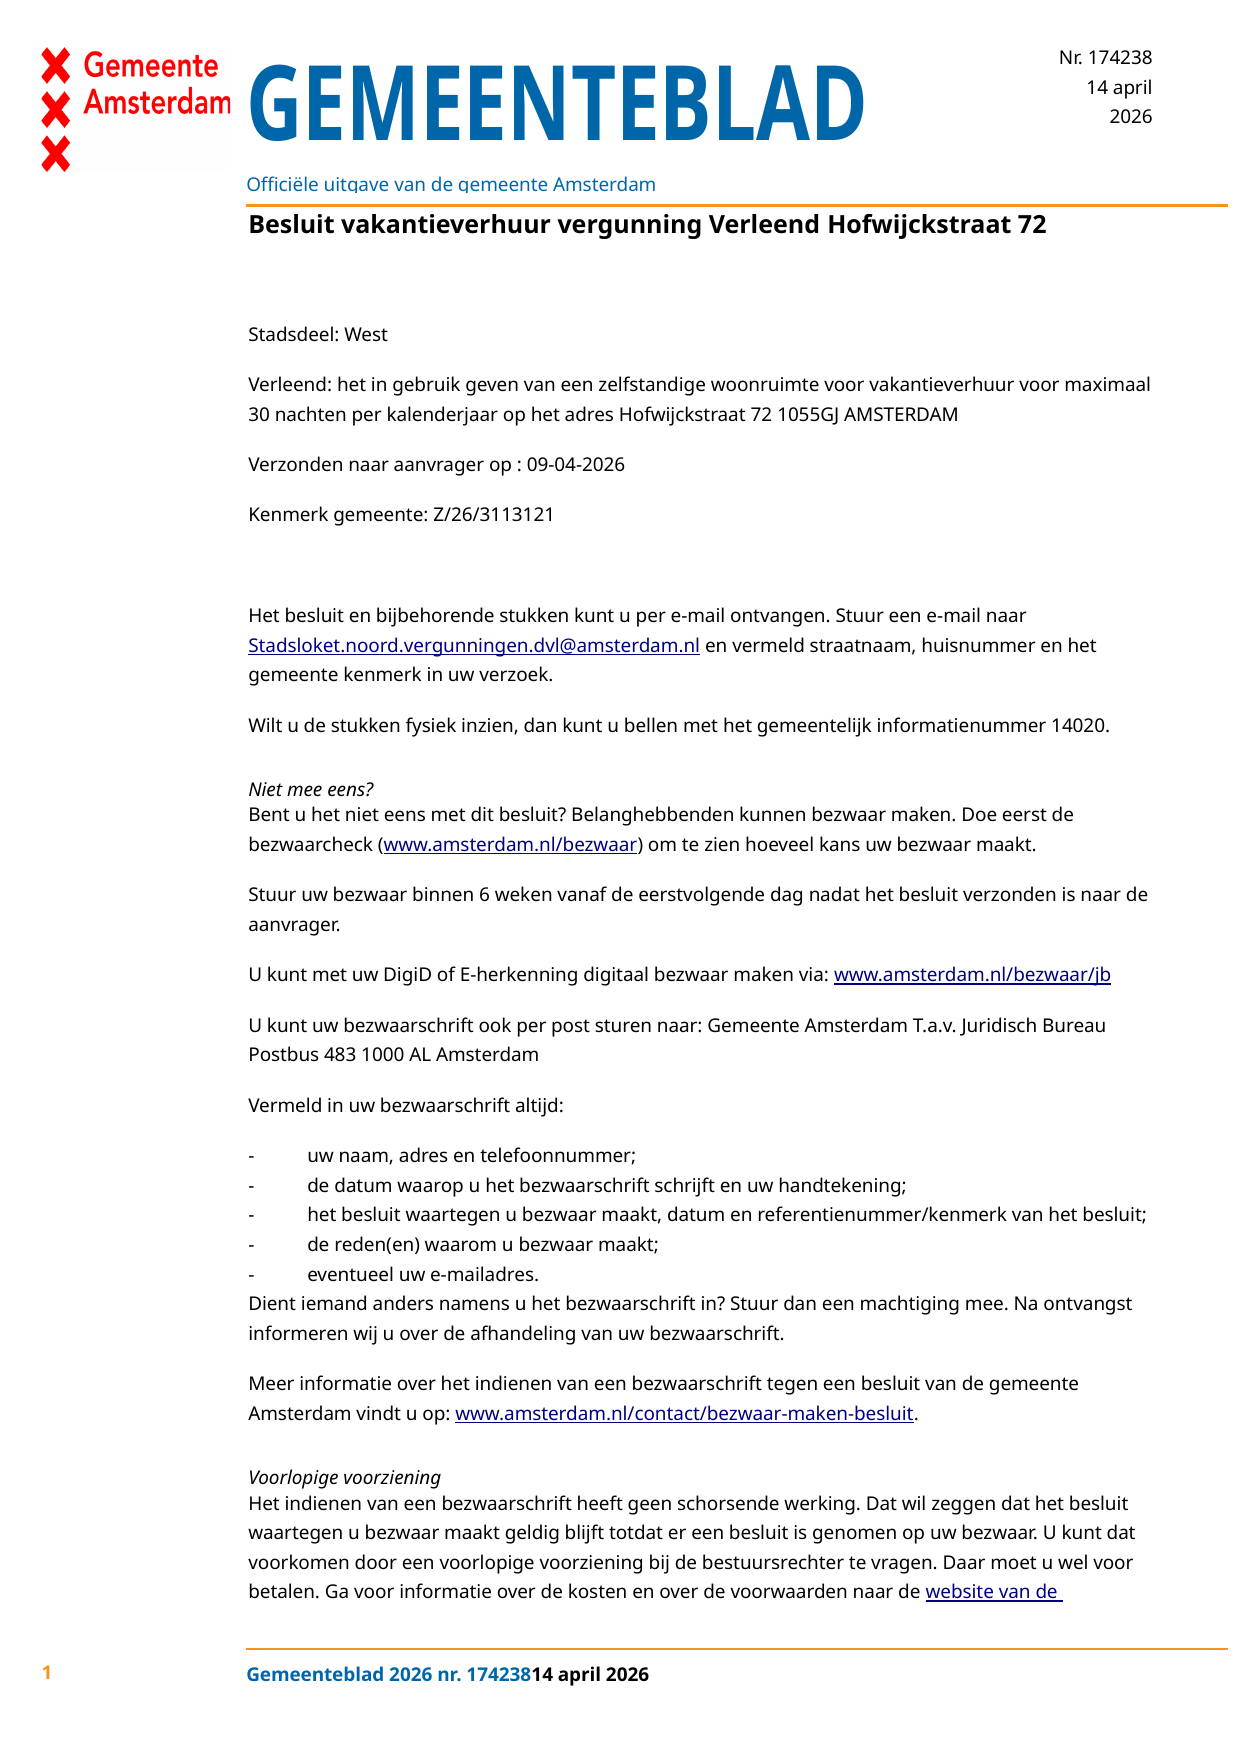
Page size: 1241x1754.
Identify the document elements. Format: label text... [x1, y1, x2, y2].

text Bent u het niet eens met dit besluit? Belanghebbenden kunnen bezwaar maken. Doe eerst de bezwaarcheck (www.amsterdam.nl/bezwaar) om te zien hoeveel kans uw bezwaar maakt. [248, 802, 1152, 857]
text Kenmerk gemeente: Z/26/3113121 [248, 502, 1152, 527]
text Het besluit en bijbehorende stukken kunt u per e-mail ontvangen. Stuur een e-mail naar Stadsloket.noord.vergunningen.dvl@amsterdam.nl en vermeld straatnaam, huisnummer en het gemeente kenmerk in uw verzoek. [248, 602, 1152, 687]
text Het indienen van een bezwaarschrift heeft geen schorsende werking. Dat wil zeggen dat het besluit waartegen u bezwaar maakt geldig blijft totdat er een besluit is genomen op uw bezwaar. U kunt dat voorkomen door een voorlopige voorziening bij de bestuursrechter te vragen. Daar moet u wel voor betalen. Ga voor informatie over de kosten en over de voorwaarden naar de website van de [248, 1490, 1152, 1604]
text Niet mee eens? [248, 776, 1152, 802]
text U kunt met uw DigiD of E-herkenning digitaal bezwaar maken via: www.amsterdam.nl/bezwaar/jb [248, 962, 1152, 987]
text Vermeld in uw bezwaarschrift altijd: [248, 1092, 1152, 1118]
text Dient iemand anders namens u het bezwaarschrift in? Stuur dan een machtiging mee. Na ontvangst informeren wij u over de afhandeling van uw bezwaarschrift. [248, 1290, 1152, 1346]
list uw naam, adres en telefoonnummer; [248, 1142, 1152, 1168]
text Verleend: het in gebruik geven van een zelfstandige woonruimte voor vakantieverhuur voor maximaal 30 nachten per kalenderjaar op het adres Hofwijckstraat 72 1055GJ AMSTERDAM [248, 371, 1152, 426]
list het besluit waartegen u bezwaar maakt, datum en referentienummer/kenmerk van het besluit; [248, 1202, 1152, 1227]
text Voorlopige voorziening [248, 1464, 1152, 1490]
text Meer informatie over het indienen van een bezwaarschrift tegen een besluit van de gemeente Amsterdam vindt u op: www.amsterdam.nl/contact/bezwaar-maken-besluit. [248, 1370, 1152, 1426]
text Stadsdeel: West [248, 321, 1152, 346]
text Wilt u de stukken fysiek inzien, dan kunt u bellen met het gemeentelijk informatienummer 14020. [248, 712, 1152, 738]
text U kunt uw bezwaarschrift ook per post sturen naar: Gemeente Amsterdam T.a.v. Juridisch Bureau Postbus 483 1000 AL Amsterdam [248, 1012, 1152, 1067]
list de datum waarop u het bezwaarschrift schrijft en uw handtekening; [248, 1172, 1152, 1198]
list eventueel uw e-mailadres. [248, 1261, 1152, 1287]
list de reden(en) waarom u bezwaar maakt; [248, 1231, 1152, 1257]
text Besluit vakantieverhuur vergunning Verleend Hofwijckstraat 72 [248, 207, 1152, 241]
text Stuur uw bezwaar binnen 6 weken vanaf de eerstvolgende dag nadat het besluit verzonden is naar de aanvrager. [248, 882, 1152, 937]
text Verzonden naar aanvrager op : 09-04-2026 [248, 451, 1152, 477]
picture [41, 47, 231, 172]
